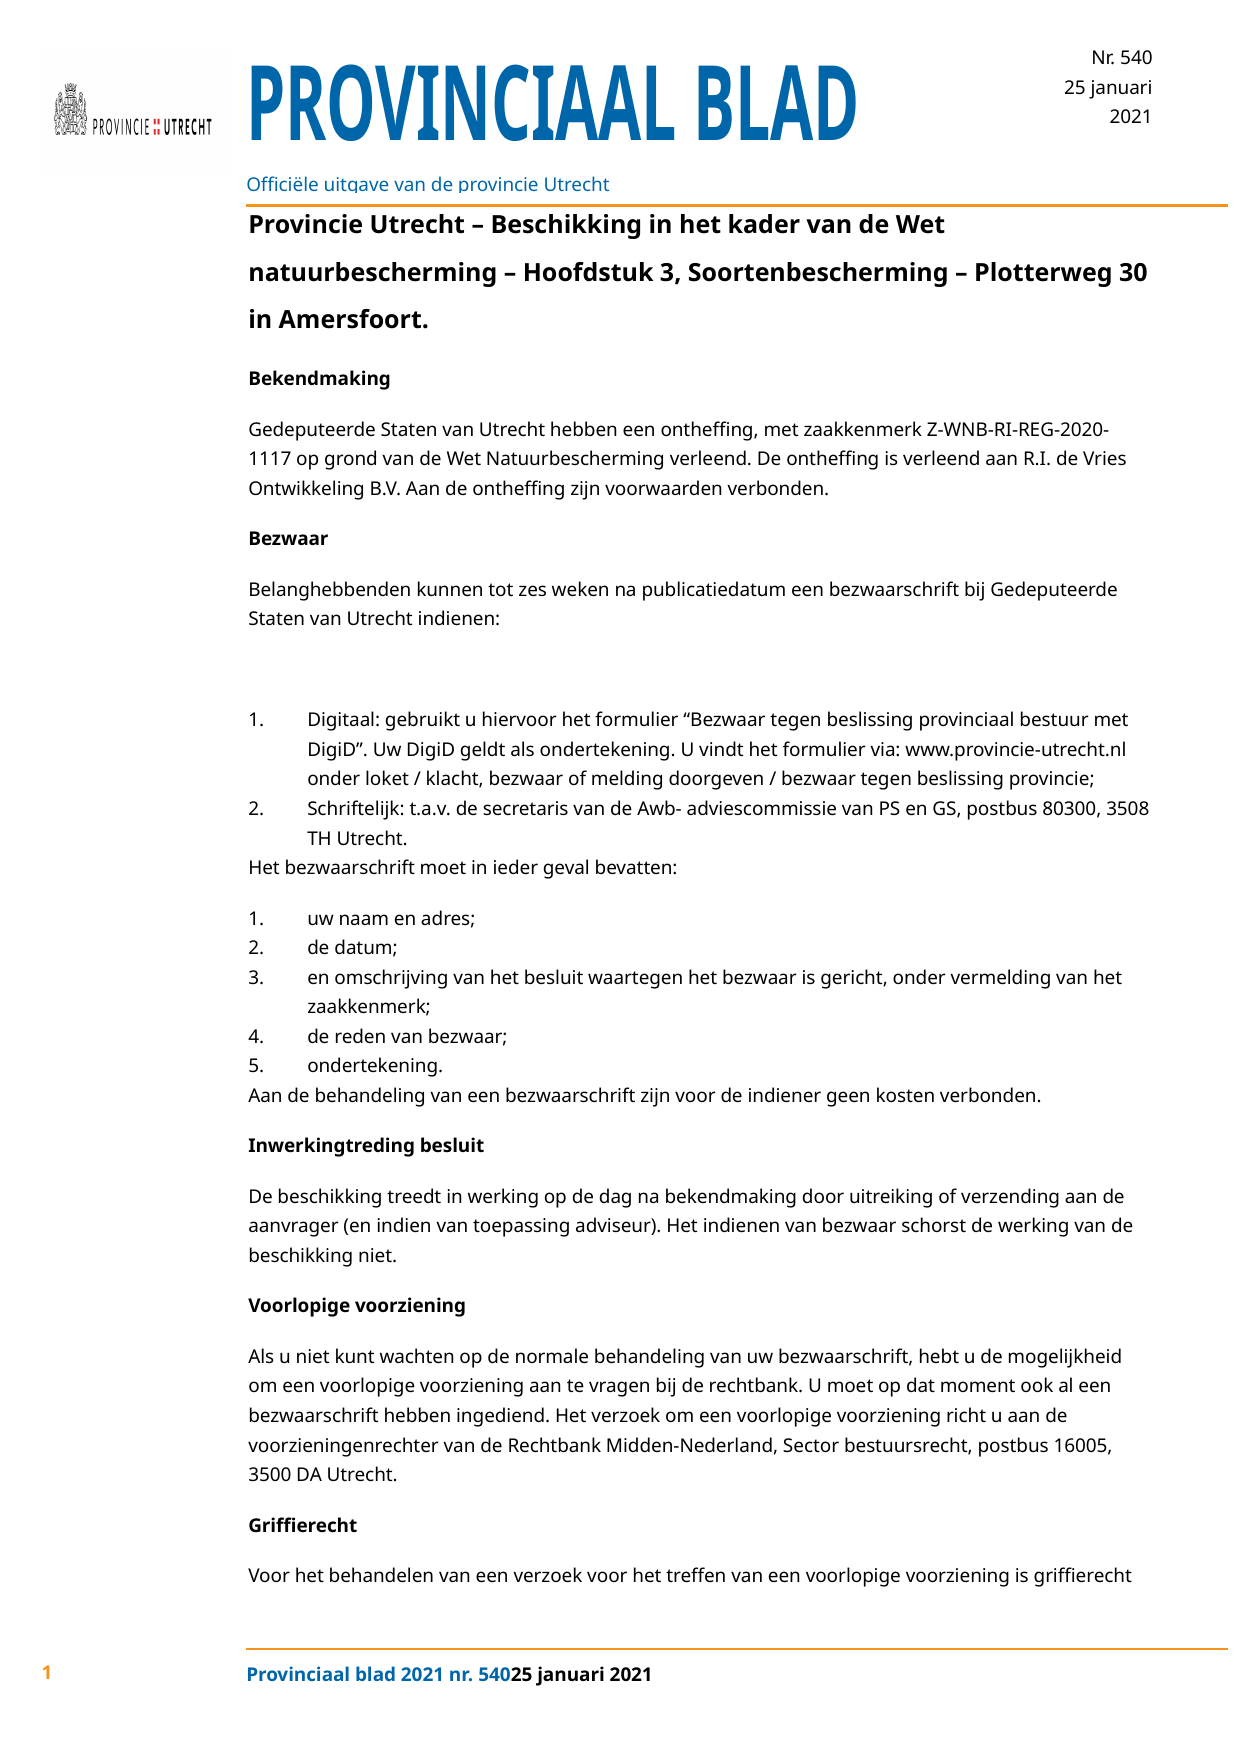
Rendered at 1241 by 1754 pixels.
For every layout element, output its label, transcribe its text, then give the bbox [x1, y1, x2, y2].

text Inwerkingtreding besluit [248, 1133, 1152, 1158]
text Gedeputeerde Staten van Utrecht hebben een ontheffing, met zaakkenmerk Z-WNB-RI-REG-2020-1117 op grond van de Wet Natuurbescherming verleend. De ontheffing is verleend aan R.I. de Vries Ontwikkeling B.V. Aan de ontheffing zijn voorwaarden verbonden. [248, 416, 1152, 501]
text Provincie Utrecht – Beschikking in het kader van de Wet natuurbescherming – Hoofdstuk 3, Soortenbescherming – Plotterweg 30 in Amersfoort. [248, 207, 1152, 336]
list Schriftelijk: t.a.v. de secretaris van de Awb- adviescommissie van PS en GS, postbus 80300, 3508 TH Utrecht. [248, 795, 1152, 850]
text Voor het behandelen van een verzoek voor het treffen van een voorlopige voorziening is griffierecht [248, 1562, 1152, 1588]
text De beschikking treedt in werking op de dag na bekendmaking door uitreiking of verzending aan de aanvrager (en indien van toepassing adviseur). Het indienen van bezwaar schorst de werking van de beschikking niet. [248, 1183, 1152, 1268]
text Belanghebbenden kunnen tot zes weken na publicatiedatum een bezwaarschrift bij Gedeputeerde Staten van Utrecht indienen: [248, 576, 1152, 631]
text Als u niet kunt wachten op de normale behandeling van uw bezwaarschrift, hebt u de mogelijkheid om een voorlopige voorziening aan te vragen bij de rechtbank. U moet op dat moment ook al een bezwaarschrift hebben ingediend. Het verzoek om een voorlopige voorziening richt u aan de voorzieningenrechter van de Rechtbank Midden-Nederland, Sector bestuursrecht, postbus 16005, 3500 DA Utrecht. [248, 1343, 1152, 1487]
list de datum; [248, 934, 1152, 960]
text Het bezwaarschrift moet in ieder geval bevatten: [248, 854, 1152, 880]
text Griffierecht [248, 1512, 1152, 1537]
list en omschrijving van het besluit waartegen het bezwaar is gericht, onder vermelding van het zaakkenmerk; [248, 964, 1152, 1019]
text Bezwaar [248, 526, 1152, 551]
picture [41, 47, 231, 172]
text Aan de behandeling van een bezwaarschrift zijn voor de indiener geen kosten verbonden. [248, 1082, 1152, 1108]
list Digitaal: gebruikt u hiervoor het formulier “Bezwaar tegen beslissing provinciaal bestuur met DigiD”. Uw DigiD geldt als ondertekening. U vindt het formulier via: www.provincie-utrecht.nl onder loket / klacht, bezwaar of melding doorgeven / bezwaar tegen beslissing provincie; [248, 706, 1152, 791]
list de reden van bezwaar; [248, 1023, 1152, 1049]
text Voorlopige voorziening [248, 1293, 1152, 1318]
list uw naam en adres; [248, 905, 1152, 930]
list ondertekening. [248, 1053, 1152, 1078]
text Bekendmaking [248, 366, 1152, 391]
